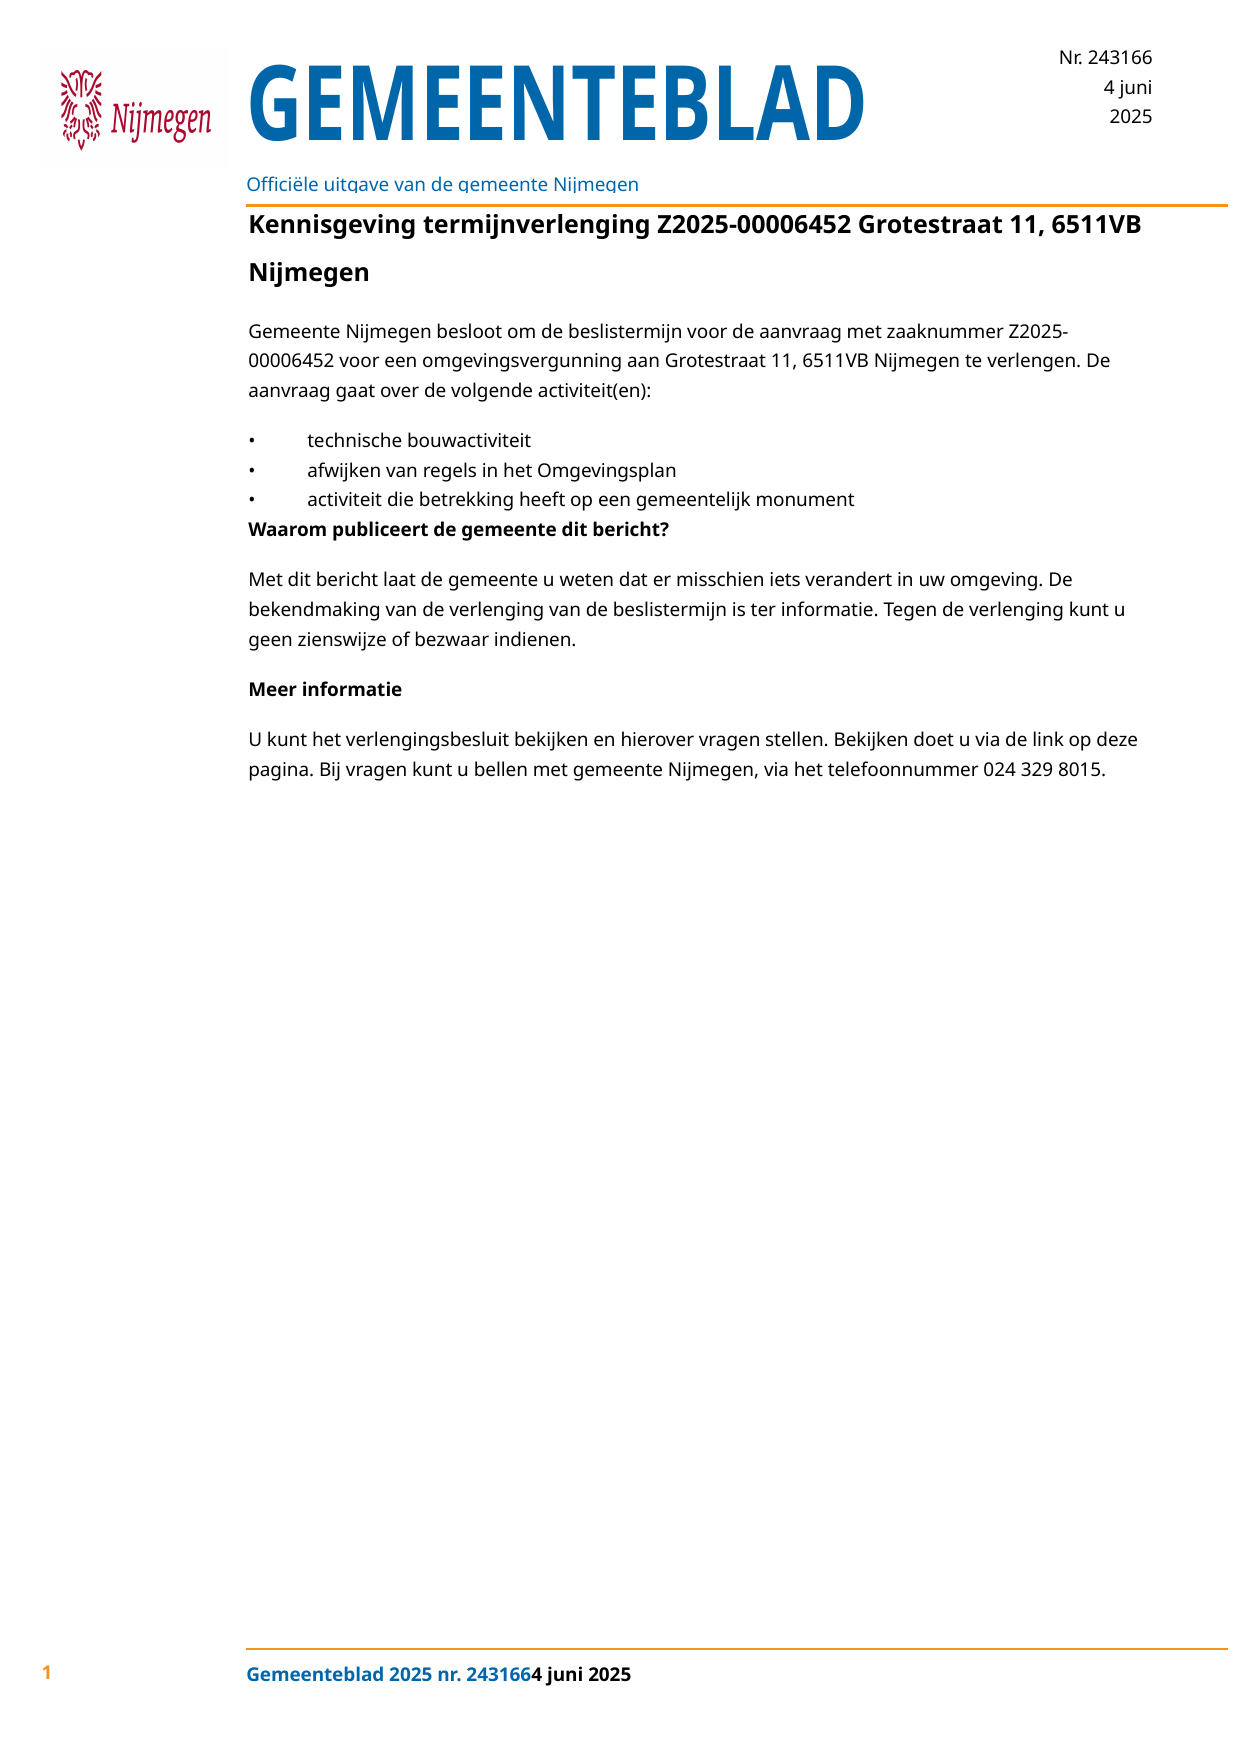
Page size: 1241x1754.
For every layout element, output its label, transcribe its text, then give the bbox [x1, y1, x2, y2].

text Waarom publiceert de gemeente dit bericht? [248, 516, 1152, 542]
text U kunt het verlengingsbesluit bekijken en hierover vragen stellen. Bekijken doet u via de link op deze pagina. Bij vragen kunt u bellen met gemeente Nijmegen, via het telefoonnummer 024 329 8015. [248, 727, 1152, 782]
text Kennisgeving termijnverlenging Z2025-00006452 Grotestraat 11, 6511VB Nijmegen [248, 207, 1152, 288]
picture [41, 47, 231, 172]
text Meer informatie [248, 676, 1152, 702]
list afwijken van regels in het Omgevingsplan [248, 457, 1152, 483]
list technische bouwactiviteit [248, 427, 1152, 453]
text Met dit bericht laat de gemeente u weten dat er misschien iets verandert in uw omgeving. De bekendmaking van de verlenging van de beslistermijn is ter informatie. Tegen de verlenging kunt u geen zienswijze of bezwaar indienen. [248, 567, 1152, 652]
text Gemeente Nijmegen besloot om de beslistermijn voor de aanvraag met zaaknummer Z2025-00006452 voor een omgevingsvergunning aan Grotestraat 11, 6511VB Nijmegen te verlengen. De aanvraag gaat over de volgende activiteit(en): [248, 318, 1152, 403]
list activiteit die betrekking heeft op een gemeentelijk monument [248, 487, 1152, 512]
